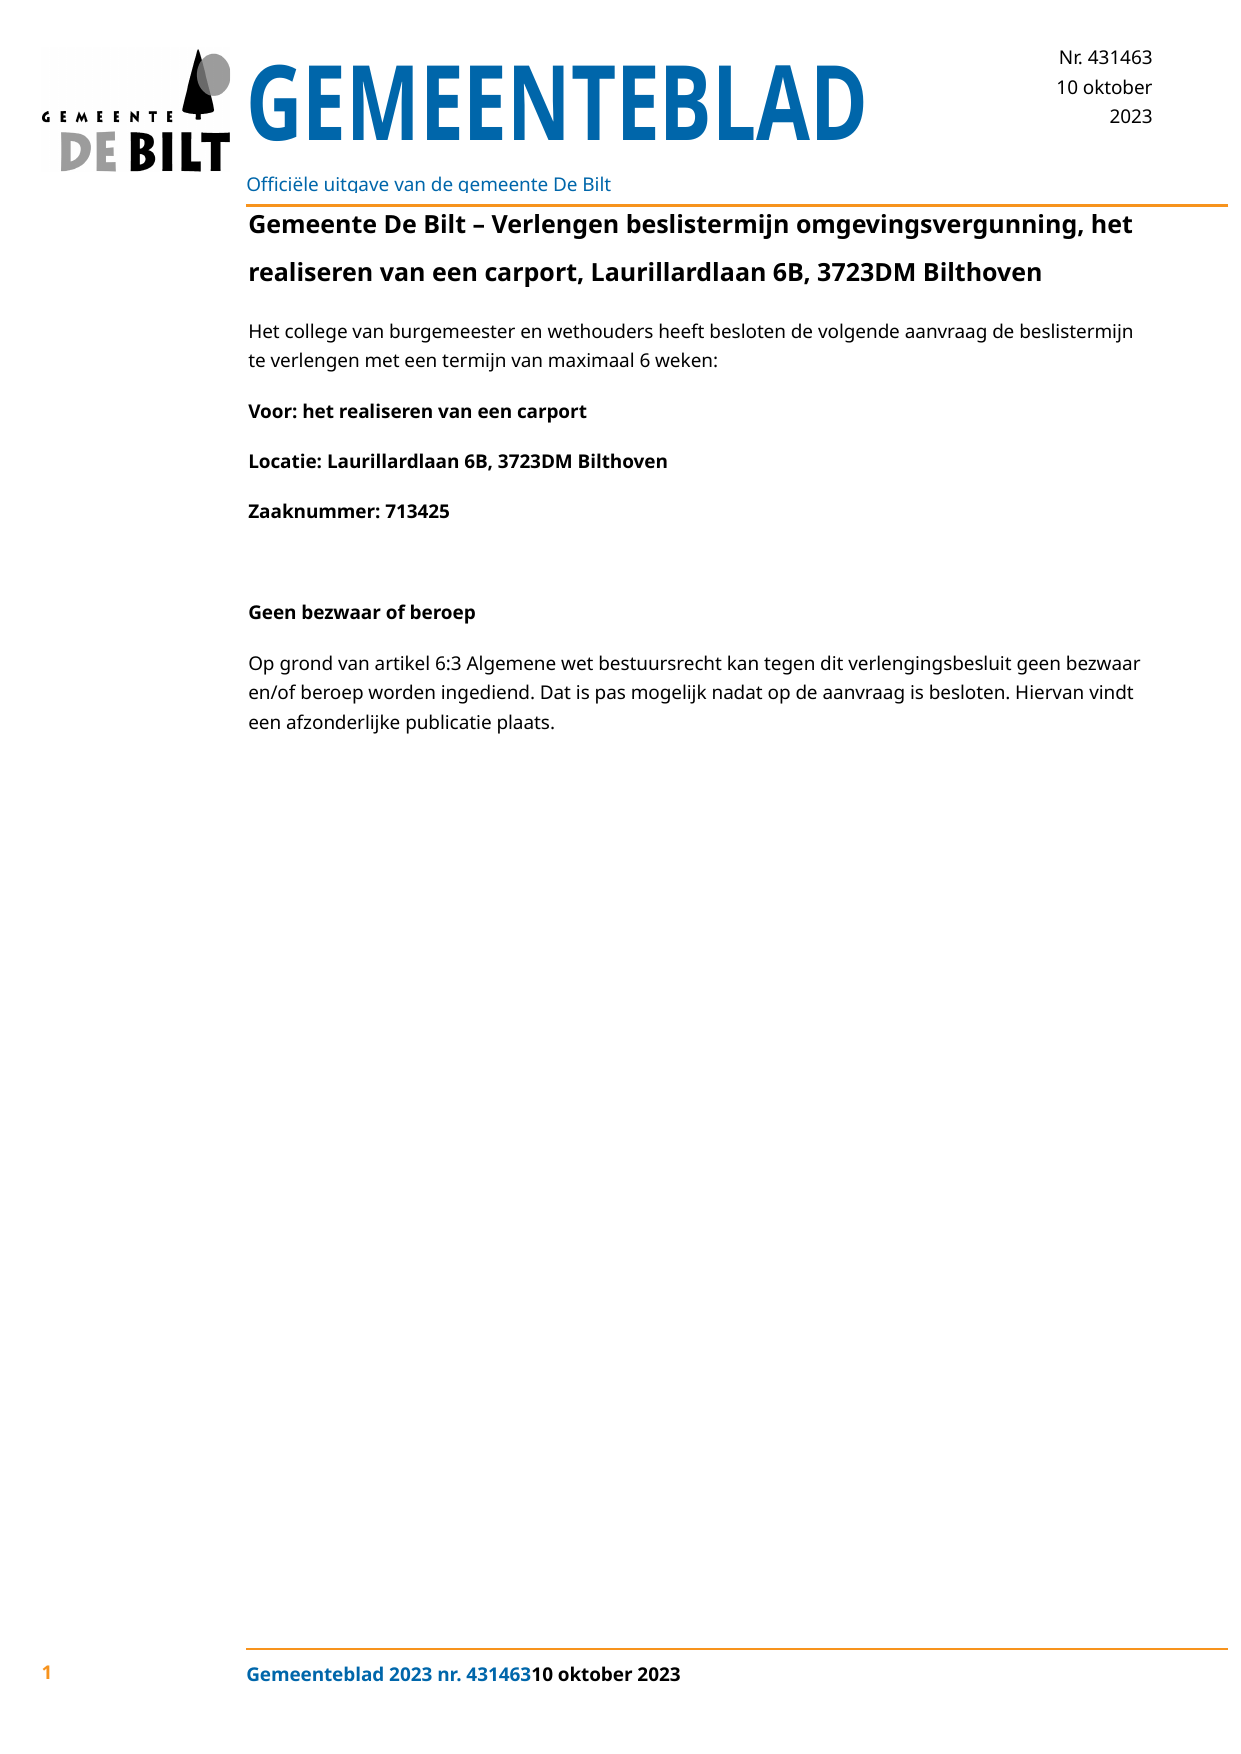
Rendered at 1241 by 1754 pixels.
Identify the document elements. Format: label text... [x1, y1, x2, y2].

picture [41, 47, 231, 172]
text Voor: het realiseren van een carport [248, 398, 1152, 424]
text Geen bezwaar of beroep [248, 599, 1152, 625]
text Gemeente De Bilt – Verlengen beslistermijn omgevingsvergunning, het realiseren van een carport, Laurillardlaan 6B, 3723DM Bilthoven [248, 207, 1152, 288]
text Op grond van artikel 6:3 Algemene wet bestuursrecht kan tegen dit verlengingsbesluit geen bezwaar en/of beroep worden ingediend. Dat is pas mogelijk nadat op de aanvraag is besloten. Hiervan vindt een afzonderlijke publicatie plaats. [248, 650, 1152, 735]
text Locatie: Laurillardlaan 6B, 3723DM Bilthoven [248, 448, 1152, 474]
text Het college van burgemeester en wethouders heeft besloten de volgende aanvraag de beslistermijn te verlengen met een termijn van maximaal 6 weken: [248, 318, 1152, 373]
text Zaaknummer: 713425 [248, 499, 1152, 524]
